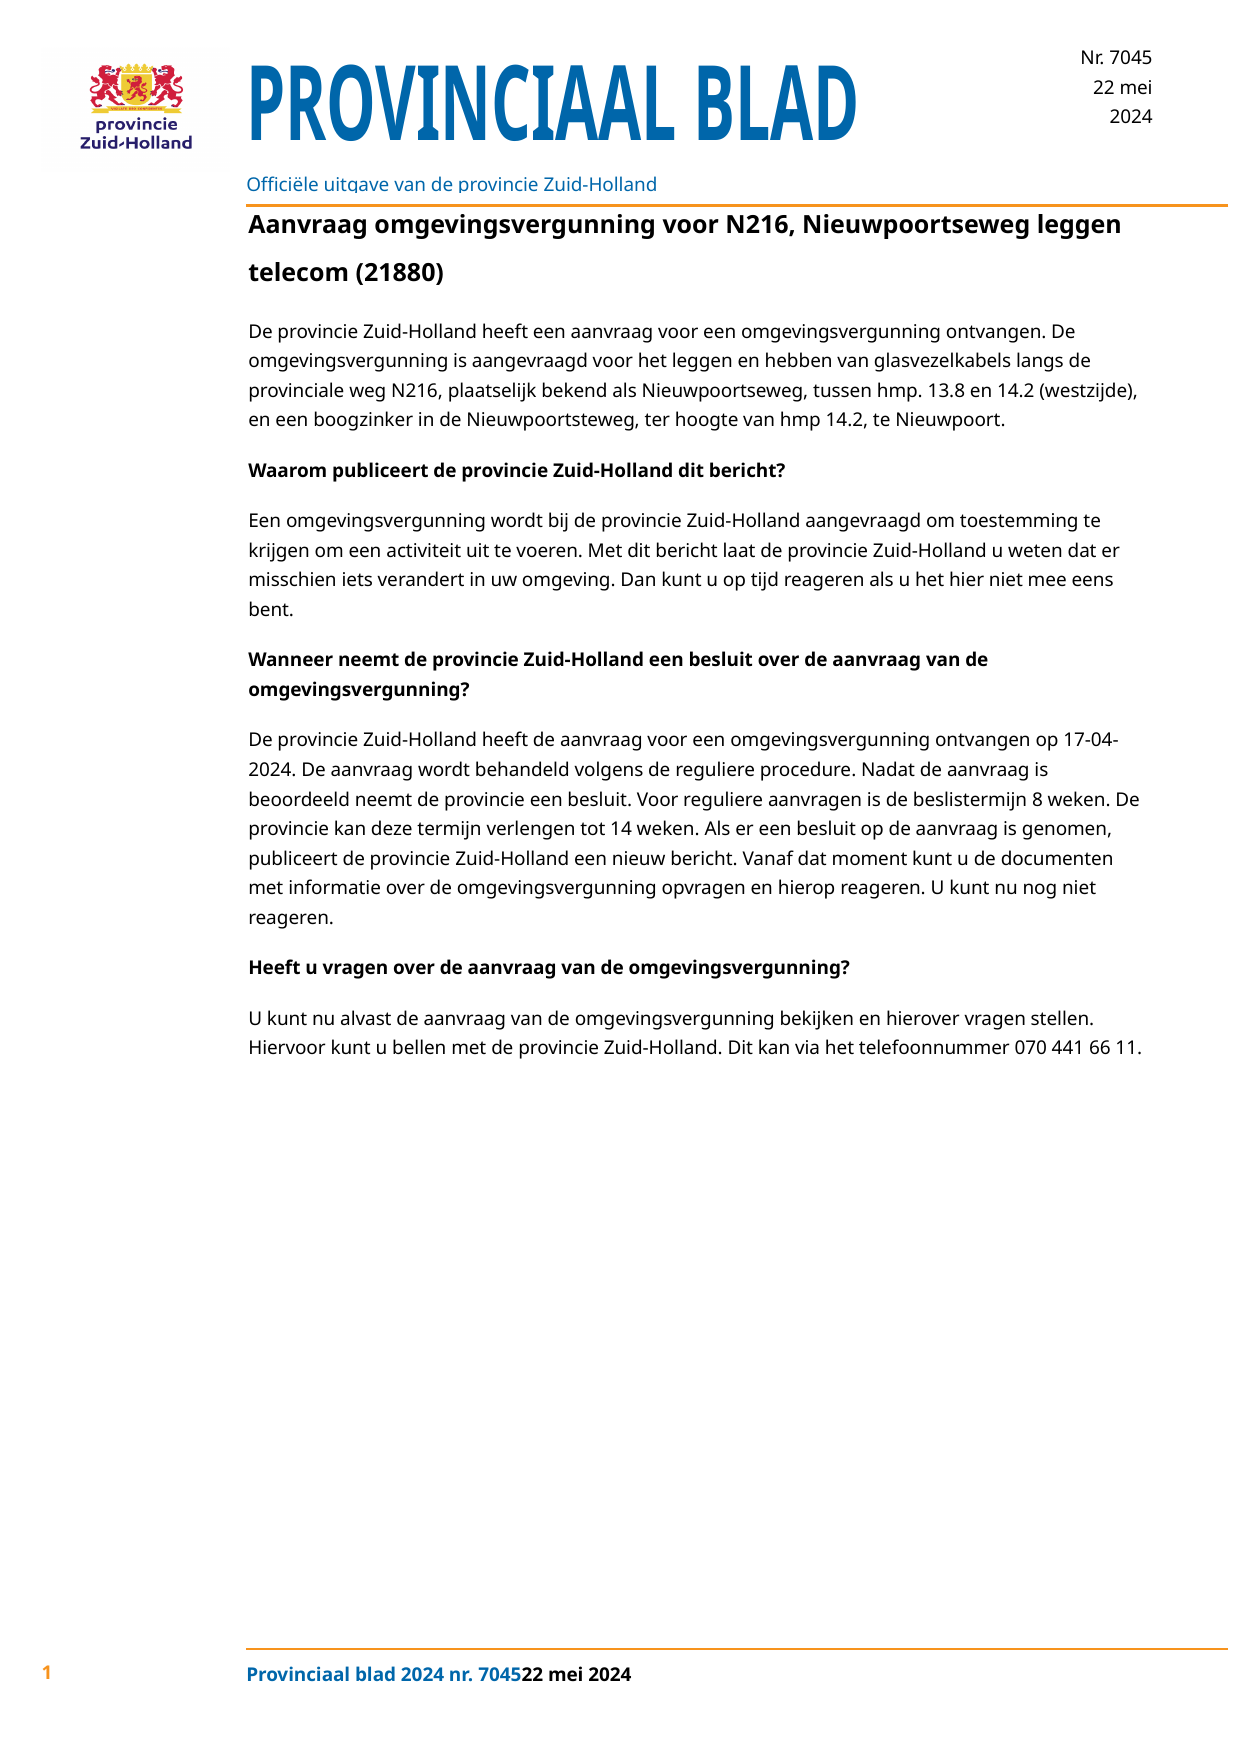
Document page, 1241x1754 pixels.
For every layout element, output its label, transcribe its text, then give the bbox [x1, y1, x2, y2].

text Waarom publiceert de provincie Zuid-Holland dit bericht? [248, 457, 1152, 483]
text U kunt nu alvast de aanvraag van de omgevingsvergunning bekijken en hierover vragen stellen. Hiervoor kunt u bellen met de provincie Zuid-Holland. Dit kan via het telefoonnummer 070 441 66 11. [248, 1005, 1152, 1060]
text Heeft u vragen over de aanvraag van de omgevingsvergunning? [248, 954, 1152, 980]
text De provincie Zuid-Holland heeft de aanvraag voor een omgevingsvergunning ontvangen op 17-04-2024. De aanvraag wordt behandeld volgens de reguliere procedure. Nadat de aanvraag is beoordeeld neemt de provincie een besluit. Voor reguliere aanvragen is de beslistermijn 8 weken. De provincie kan deze termijn verlengen tot 14 weken. Als er een besluit op de aanvraag is genomen, publiceert de provincie Zuid-Holland een nieuw bericht. Vanaf dat moment kunt u de documenten met informatie over de omgevingsvergunning opvragen en hierop reageren. U kunt nu nog niet reageren. [248, 727, 1152, 930]
text Een omgevingsvergunning wordt bij de provincie Zuid-Holland aangevraagd om toestemming te krijgen om een activiteit uit te voeren. Met dit bericht laat de provincie Zuid-Holland u weten dat er misschien iets verandert in uw omgeving. Dan kunt u op tijd reageren als u het hier niet mee eens bent. [248, 507, 1152, 622]
text Aanvraag omgevingsvergunning voor N216, Nieuwpoortseweg leggen telecom (21880) [248, 207, 1152, 288]
text Wanneer neemt de provincie Zuid-Holland een besluit over de aanvraag van de omgevingsvergunning? [248, 647, 1152, 702]
picture [41, 47, 231, 172]
text De provincie Zuid-Holland heeft een aanvraag voor een omgevingsvergunning ontvangen. De omgevingsvergunning is aangevraagd voor het leggen en hebben van glasvezelkabels langs de provinciale weg N216, plaatselijk bekend als Nieuwpoortseweg, tussen hmp. 13.8 en 14.2 (westzijde), en een boogzinker in de Nieuwpoortsteweg, ter hoogte van hmp 14.2, te Nieuwpoort. [248, 318, 1152, 432]
